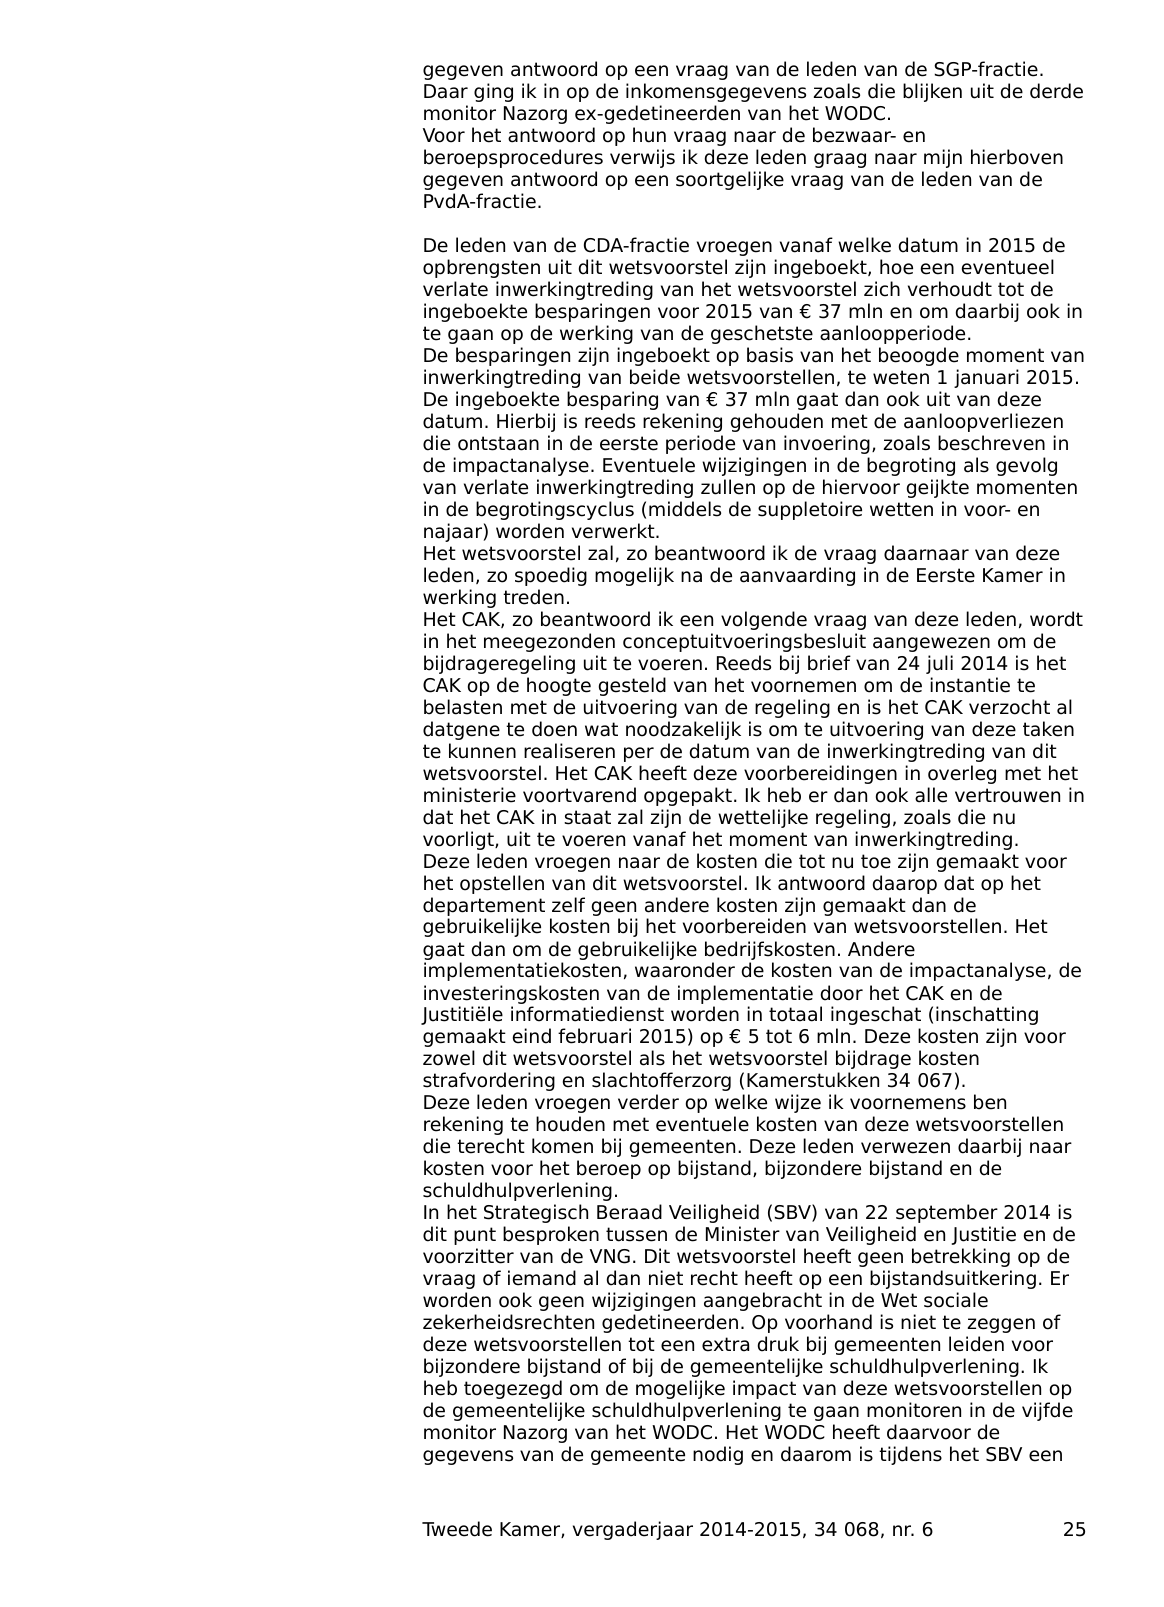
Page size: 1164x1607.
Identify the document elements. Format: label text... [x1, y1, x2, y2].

text Deze leden vroegen naar de kosten die tot nu toe zijn gemaakt voor het opstellen van dit wetsvoorstel. Ik antwoord daarop dat op het departement zelf geen andere kosten zijn gemaakt dan de gebruikelijke kosten bij het voorbereiden van wetsvoorstellen. Het gaat dan om de gebruikelijke bedrijfskosten. Andere implementatiekosten, waaronder de kosten van de impactanalyse, de investeringskosten van de implementatie door het CAK en de Justitiële informatiedienst worden in totaal ingeschat (inschatting gemaakt eind februari 2015) op € 5 tot 6 mln. Deze kosten zijn voor zowel dit wetsvoorstel als het wetsvoorstel bijdrage kosten strafvordering en slachtofferzorg (Kamerstukken 34 067). [422, 851, 1087, 1092]
text De leden van de CDA-fractie vroegen vanaf welke datum in 2015 de opbrengsten uit dit wetsvoorstel zijn ingeboekt, hoe een eventueel verlate inwerkingtreding van het wetsvoorstel zich verhoudt tot de ingeboekte besparingen voor 2015 van € 37 mln en om daarbij ook in te gaan op de werking van de geschetste aanloopperiode. [422, 235, 1087, 345]
text De besparingen zijn ingeboekt op basis van het beoogde moment van inwerkingtreding van beide wetsvoorstellen, te weten 1 januari 2015. De ingeboekte besparing van € 37 mln gaat dan ook uit van deze datum. Hierbij is reeds rekening gehouden met de aanloopverliezen die ontstaan in de eerste periode van invoering, zoals beschreven in de impactanalyse. Eventuele wijzigingen in de begroting als gevolg van verlate inwerkingtreding zullen op de hiervoor geijkte momenten in de begrotingscyclus (middels de suppletoire wetten in voor- en najaar) worden verwerkt. [422, 345, 1087, 543]
text Voor het antwoord op hun vraag naar de bezwaar- en beroepsprocedures verwijs ik deze leden graag naar mijn hierboven gegeven antwoord op een soortgelijke vraag van de leden van de PvdA-fractie. [422, 125, 1087, 213]
text In het Strategisch Beraad Veiligheid (SBV) van 22 september 2014 is dit punt besproken tussen de Minister van Veiligheid en Justitie en de voorzitter van de VNG. Dit wetsvoorstel heeft geen betrekking op de vraag of iemand al dan niet recht heeft op een bijstandsuitkering. Er worden ook geen wijzigingen aangebracht in de Wet sociale zekerheidsrechten gedetineerden. Op voorhand is niet te zeggen of deze wetsvoorstellen tot een extra druk bij gemeenten leiden voor bijzondere bijstand of bij de gemeentelijke schuldhulpverlening. Ik heb toegezegd om de mogelijke impact van deze wetsvoorstellen op de gemeentelijke schuldhulpverlening te gaan monitoren in de vijfde monitor Nazorg van het WODC. Het WODC heeft daarvoor de gegevens van de gemeente nodig en daarom is tijdens het SBV een [422, 1202, 1087, 1466]
text Het CAK, zo beantwoord ik een volgende vraag van deze leden, wordt in het meegezonden conceptuitvoeringsbesluit aangewezen om de bijdrageregeling uit te voeren. Reeds bij brief van 24 juli 2014 is het CAK op de hoogte gesteld van het voornemen om de instantie te belasten met de uitvoering van de regeling en is het CAK verzocht al datgene te doen wat noodzakelijk is om te uitvoering van deze taken te kunnen realiseren per de datum van de inwerkingtreding van dit wetsvoorstel. Het CAK heeft deze voorbereidingen in overleg met het ministerie voortvarend opgepakt. Ik heb er dan ook alle vertrouwen in dat het CAK in staat zal zijn de wettelijke regeling, zoals die nu voorligt, uit te voeren vanaf het moment van inwerkingtreding. [422, 609, 1087, 851]
text Het wetsvoorstel zal, zo beantwoord ik de vraag daarnaar van deze leden, zo spoedig mogelijk na de aanvaarding in de Eerste Kamer in werking treden. [422, 543, 1087, 609]
text gegeven antwoord op een vraag van de leden van de SGP-fractie. Daar ging ik in op de inkomensgegevens zoals die blijken uit de derde monitor Nazorg ex-gedetineerden van het WODC. [422, 59, 1087, 125]
text Deze leden vroegen verder op welke wijze ik voornemens ben rekening te houden met eventuele kosten van deze wetsvoorstellen die terecht komen bij gemeenten. Deze leden verwezen daarbij naar kosten voor het beroep op bijstand, bijzondere bijstand en de schuldhulpverlening. [422, 1092, 1087, 1202]
